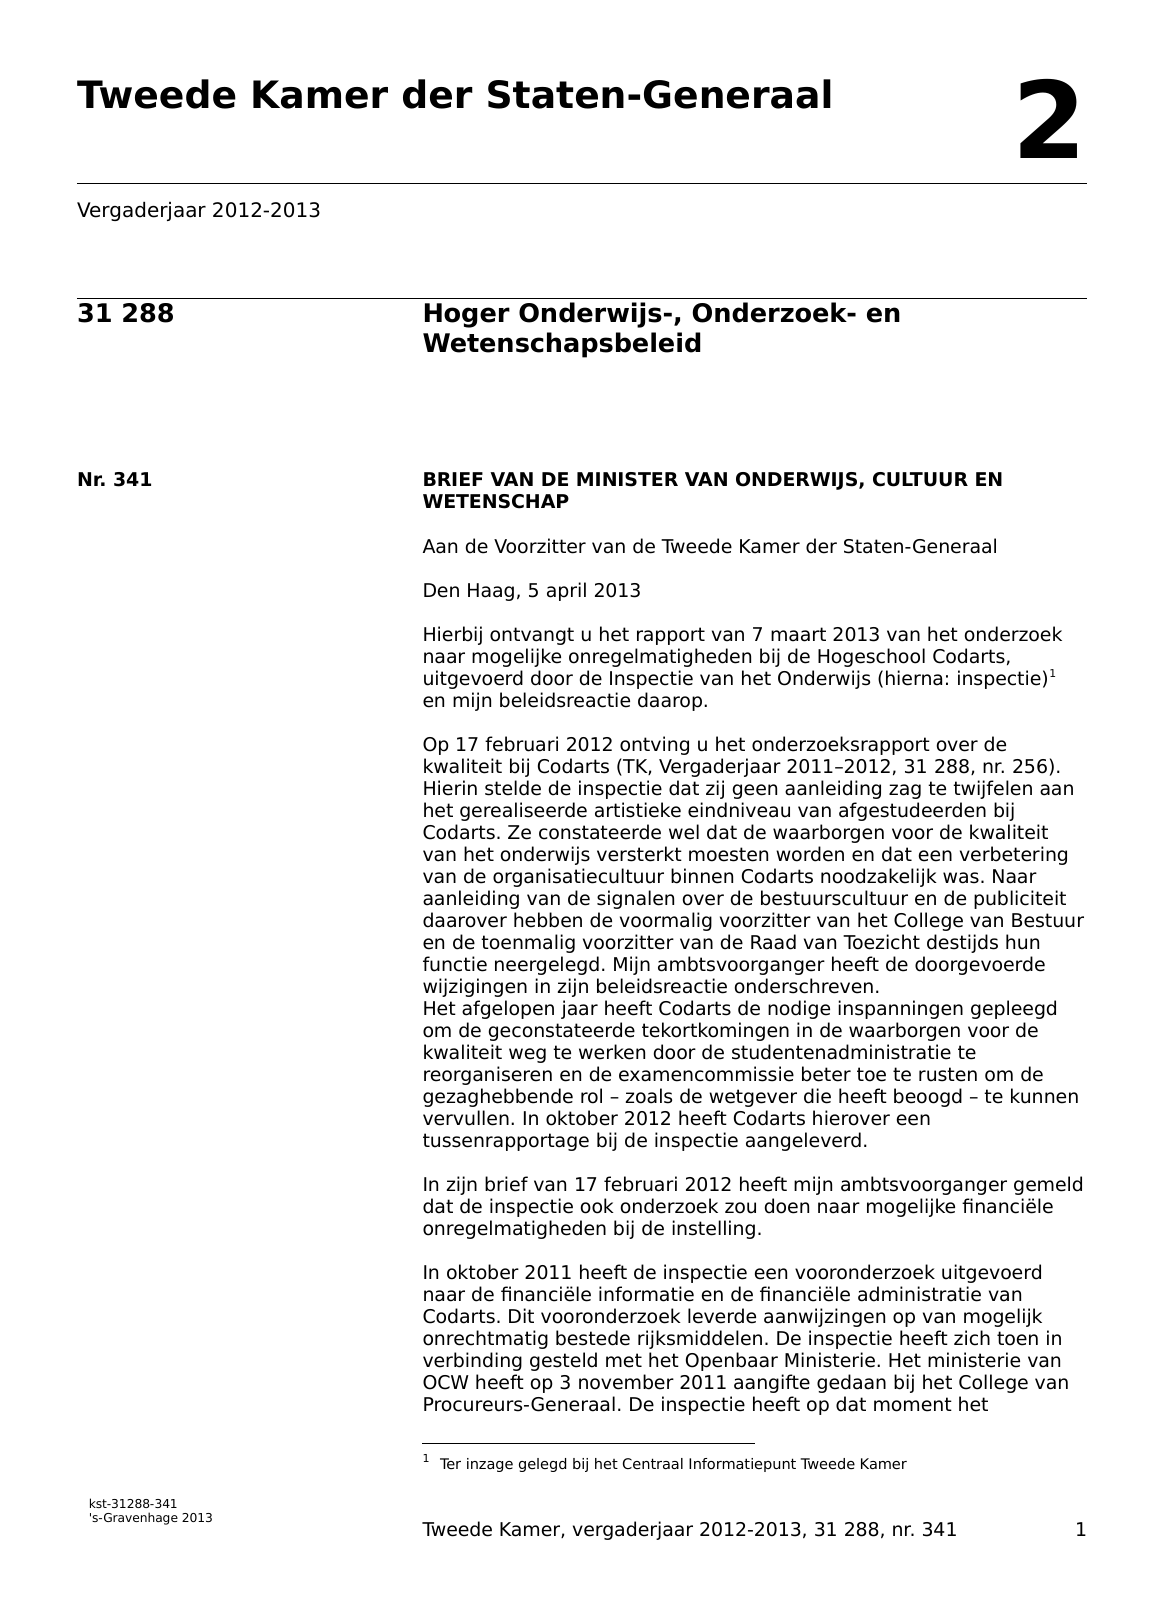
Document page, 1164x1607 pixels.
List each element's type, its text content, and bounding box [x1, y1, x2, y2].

table_cell Vergaderjaar 2012-2013 [77, 184, 1087, 298]
text kst-31288-341 [88, 1497, 323, 1511]
subtitle Nr. 341 BRIEF VAN DE MINISTER VAN ONDERWIJS, CULTUUR EN WETENSCHAP [77, 469, 1087, 513]
table_header 2 [886, 59, 1087, 183]
text Het afgelopen jaar heeft Codarts de nodige inspanningen gepleegd om de geconstateerde tekortkomingen in de waarborgen voor de kwaliteit weg te werken door de studentenadministratie te reorganiseren en de examencommissie beter toe te rusten om de gezaghebbende rol – zoals de wetgever die heeft beoogd – te kunnen vervullen. In oktober 2012 heeft Codarts hierover een tussenrapportage bij de inspectie aangeleverd. [422, 998, 1087, 1152]
text Hierbij ontvangt u het rapport van 7 maart 2013 van het onderzoek naar mogelijke onregelmatigheden bij de Hogeschool Codarts, uitgevoerd door de Inspectie van het Onderwijs (hierna: inspectie) en mijn beleidsreactie daarop. [422, 624, 1087, 712]
text Aan de Voorzitter van de Tweede Kamer der Staten-Generaal [422, 536, 1087, 557]
text In zijn brief van 17 februari 2012 heeft mijn ambtsvoorganger gemeld dat de inspectie ook onderzoek zou doen naar mogelijke financiële onregelmatigheden bij de instelling. [422, 1174, 1087, 1240]
text Ter inzage gelegd bij het Centraal Informatiepunt Tweede Kamer [422, 1452, 1087, 1474]
table_header Tweede Kamer der Staten-Generaal [77, 59, 886, 183]
text 's-Gravenhage 2013 [88, 1511, 323, 1525]
text Op 17 februari 2012 ontving u het onderzoeksrapport over de kwaliteit bij Codarts (TK, Vergaderjaar 2011–2012, 31 288, nr. 256). Hierin stelde de inspectie dat zij geen aanleiding zag te twijfelen aan het gerealiseerde artistieke eindniveau van afgestudeerden bij Codarts. Ze constateerde wel dat de waarborgen voor de kwaliteit van het onderwijs versterkt moesten worden en dat een verbetering van de organisatiecultuur binnen Codarts noodzakelijk was. Naar aanleiding van de signalen over de bestuurscultuur en de publiciteit daarover hebben de voormalig voorzitter van het College van Bestuur en de toenmalig voorzitter van de Raad van Toezicht destijds hun functie neergelegd. Mijn ambtsvoorganger heeft de doorgevoerde wijzigingen in zijn beleidsreactie onderschreven. [422, 734, 1087, 998]
text In oktober 2011 heeft de inspectie een vooronderzoek uitgevoerd naar de financiële informatie en de financiële administratie van Codarts. Dit vooronderzoek leverde aanwijzingen op van mogelijk onrechtmatig bestede rijksmiddelen. De inspectie heeft zich toen in verbinding gesteld met het Openbaar Ministerie. Het ministerie van OCW heeft op 3 november 2011 aangifte gedaan bij het College van Procureurs-Generaal. De inspectie heeft op dat moment het [422, 1262, 1087, 1416]
subtitle 31 288 Hoger Onderwijs-, Onderzoek- en Wetenschapsbeleid [77, 299, 1087, 358]
text Den Haag, 5 april 2013 [422, 580, 1087, 602]
